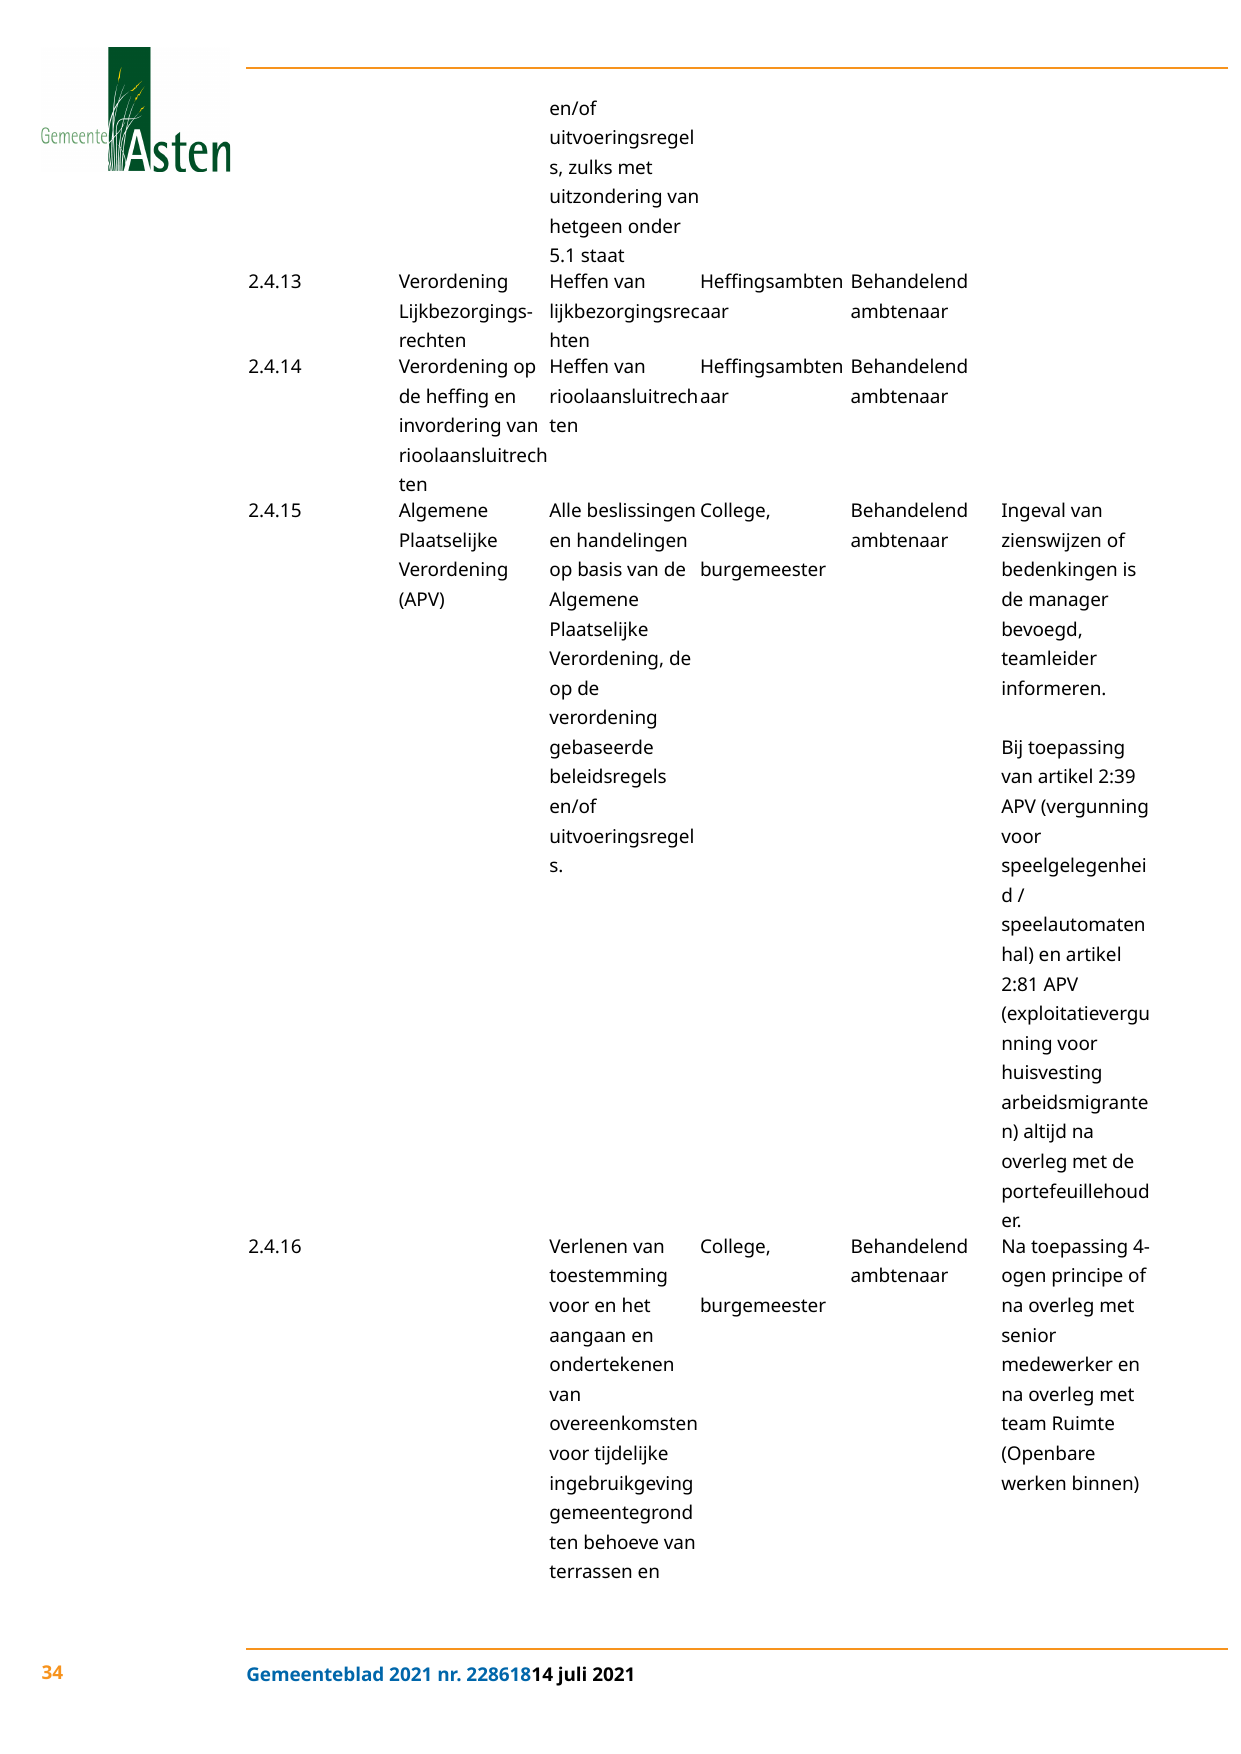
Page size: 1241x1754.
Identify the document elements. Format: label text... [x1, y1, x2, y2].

table_cell Verordening op de heffing en invordering van rioolaansluitrechten [399, 353, 549, 497]
table_cell College, burgemeester [700, 498, 850, 1233]
table_cell Algemene Plaatselijke Verordening (APV) [399, 498, 549, 1233]
table_cell en/of uitvoeringsregels, zulks met uitzondering van hetgeen onder 5.1 staat [549, 95, 700, 268]
table_cell [399, 1233, 549, 1584]
picture [41, 47, 231, 172]
table_cell Heffen van rioolaansluitrechten [549, 353, 700, 497]
table_cell [700, 95, 850, 268]
table_cell Behandelend ambtenaar [850, 269, 1001, 353]
table_cell 2.4.15 [248, 498, 398, 1233]
table_cell [1001, 95, 1152, 268]
table_cell [399, 95, 549, 268]
table_cell 2.4.14 [248, 353, 398, 497]
table_cell Verordening Lijkbezorgings-rechten [399, 269, 549, 353]
table_cell 2.4.16 [248, 1233, 398, 1584]
table_cell [1001, 353, 1152, 497]
table_cell 2.4.13 [248, 269, 398, 353]
table_cell Heffingsambtenaar [700, 353, 850, 497]
table_cell [248, 95, 398, 268]
table_cell Behandelend ambtenaar [850, 1233, 1001, 1584]
table_cell Behandelend ambtenaar [850, 498, 1001, 1233]
table_cell Ingeval van zienswijzen of bedenkingen is de manager bevoegd, teamleider informeren. Bij toepassing van artikel 2:39 APV (vergunning voor speelgelegenheid / speelautomatenhal) en artikel 2:81 APV (exploitatievergunning voor huisvesting arbeidsmigranten) altijd na overleg met de portefeuillehouder. [1001, 498, 1152, 1233]
table_cell Behandelend ambtenaar [850, 353, 1001, 497]
table_cell College, burgemeester [700, 1233, 850, 1584]
table_cell Verlenen van toestemming voor en het aangaan en ondertekenen van overeenkomsten voor tijdelijke ingebruikgeving gemeentegrond ten behoeve van terrassen en [549, 1233, 700, 1584]
table_cell Na toepassing 4-ogen principe of na overleg met senior medewerker en na overleg met team Ruimte (Openbare werken binnen) [1001, 1233, 1152, 1584]
table_cell Heffen van lijkbezorgingsrechten [549, 269, 700, 353]
table_cell Heffingsambtenaar [700, 269, 850, 353]
table_cell Alle beslissingen en handelingen op basis van de Algemene Plaatselijke Verordening, de op de verordening gebaseerde beleidsregels en/of uitvoeringsregels. [549, 498, 700, 1233]
table_cell [850, 95, 1001, 268]
table_cell [1001, 269, 1152, 353]
